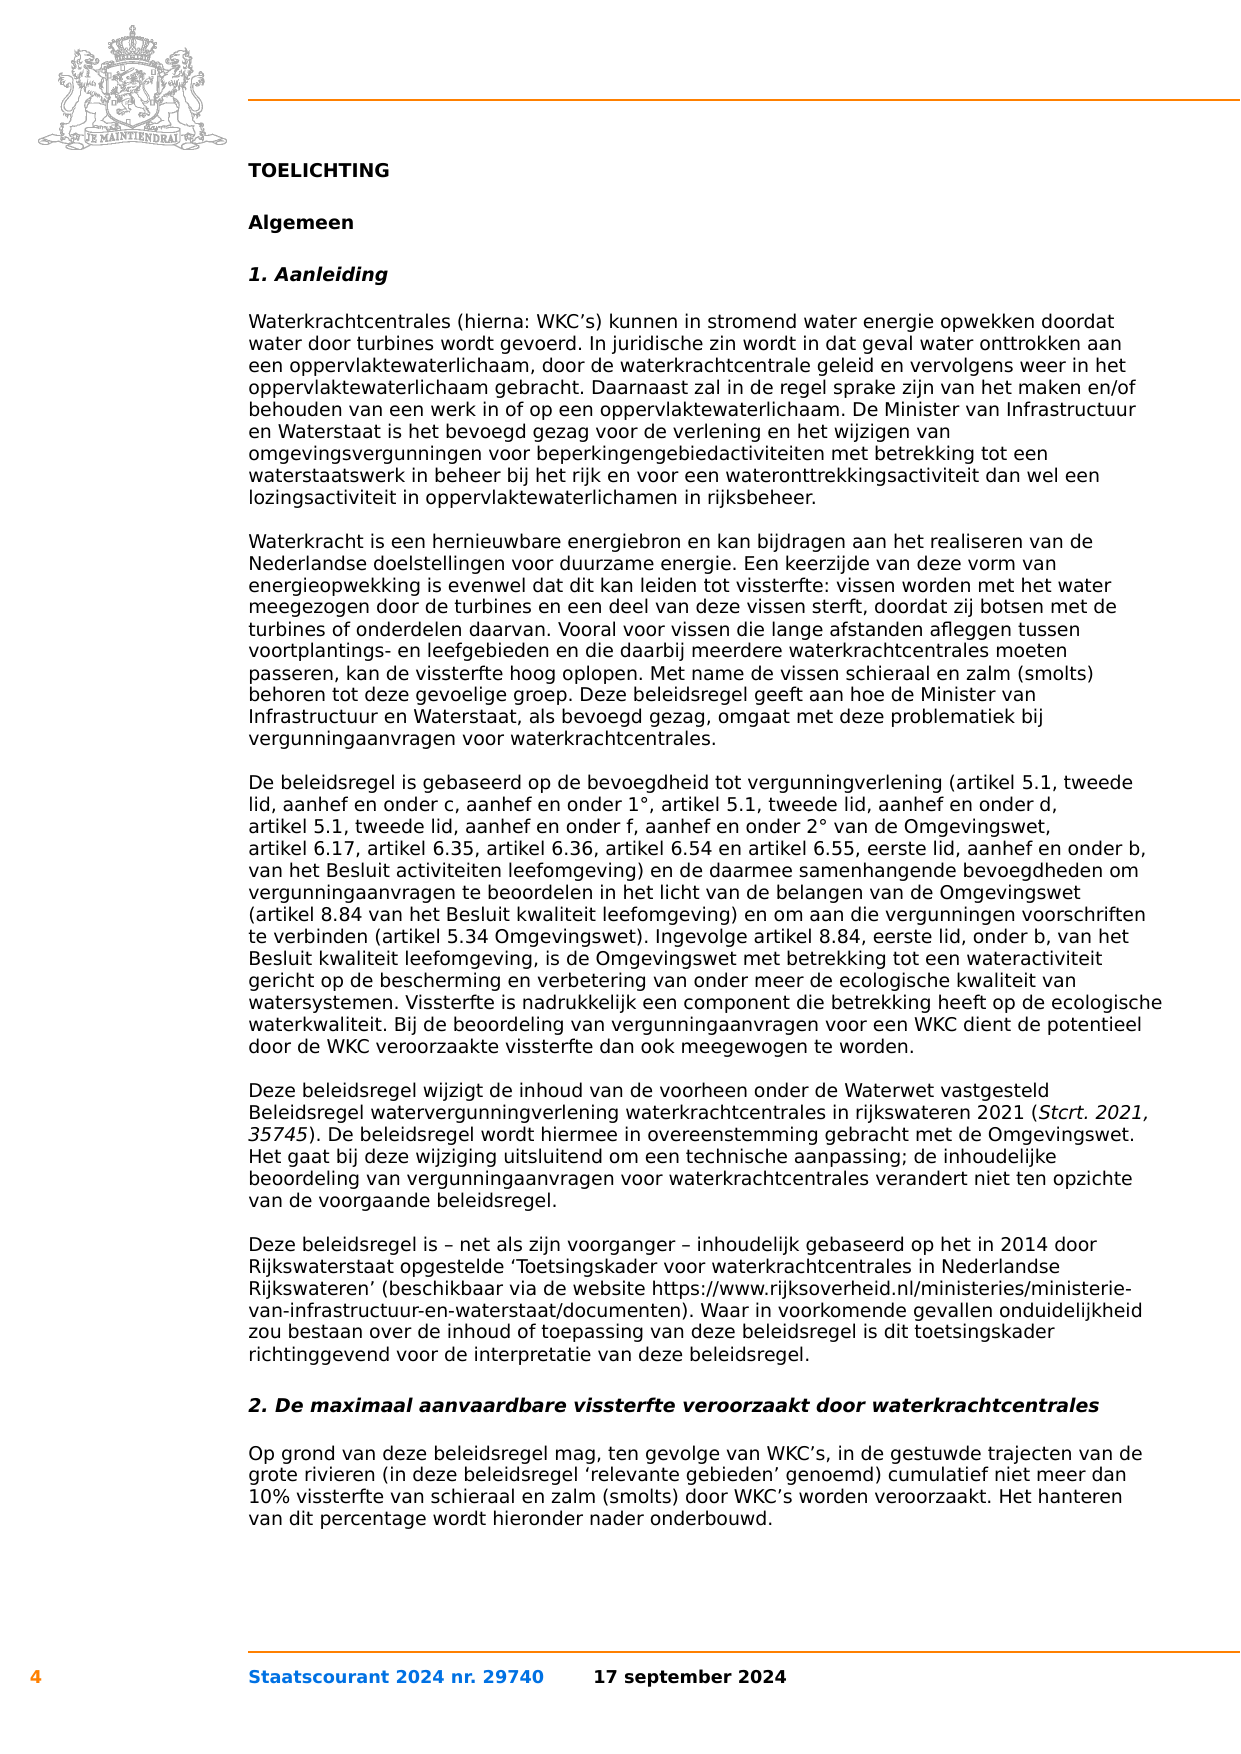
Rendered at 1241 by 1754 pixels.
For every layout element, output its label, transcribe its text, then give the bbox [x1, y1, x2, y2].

text Deze beleidsregel wijzigt de inhoud van de voorheen onder de Waterwet vastgesteld Beleidsregel watervergunningverlening waterkrachtcentrales in rijkswateren 2021 (Stcrt. 2021, 35745). De beleidsregel wordt hiermee in overeenstemming gebracht met de Omgevingswet. Het gaat bij deze wijziging uitsluitend om een technische aanpassing; de inhoudelijke beoordeling van vergunningaanvragen voor waterkrachtcentrales verandert niet ten opzichte van de voorgaande beleidsregel. [248, 1080, 1163, 1212]
subtitle 1. Aanleiding [248, 264, 1163, 286]
text Op grond van deze beleidsregel mag, ten gevolge van WKC’s, in de gestuwde trajecten van de grote rivieren (in deze beleidsregel ‘relevante gebieden’ genoemd) cumulatief niet meer dan 10% vissterfte van schieraal en zalm (smolts) door WKC’s worden veroorzaakt. Het hanteren van dit percentage wordt hieronder nader onderbouwd. [248, 1442, 1163, 1530]
subtitle 2. De maximaal aanvaardbare vissterfte veroorzaakt door waterkrachtcentrales [248, 1395, 1163, 1417]
picture [38, 25, 227, 150]
text Waterkrachtcentrales (hierna: WKC’s) kunnen in stromend water energie opwekken doordat water door turbines wordt gevoerd. In juridische zin wordt in dat geval water onttrokken aan een oppervlaktewaterlichaam, door de waterkrachtcentrale geleid en vervolgens weer in het oppervlaktewaterlichaam gebracht. Daarnaast zal in de regel sprake zijn van het maken en/of behouden van een werk in of op een oppervlaktewaterlichaam. De Minister van Infrastructuur en Waterstaat is het bevoegd gezag voor de verlening en het wijzigen van omgevingsvergunningen voor beperkingengebiedactiviteiten met betrekking tot een waterstaatswerk in beheer bij het rijk en voor een wateronttrekkingsactiviteit dan wel een lozingsactiviteit in oppervlaktewaterlichamen in rijksbeheer. [248, 311, 1163, 509]
subtitle TOELICHTING [248, 160, 1163, 182]
text De beleidsregel is gebaseerd op de bevoegdheid tot vergunningverlening (artikel 5.1, tweede lid, aanhef en onder c, aanhef en onder 1°, artikel 5.1, tweede lid, aanhef en onder d, artikel 5.1, tweede lid, aanhef en onder f, aanhef en onder 2° van de Omgevingswet, artikel 6.17, artikel 6.35, artikel 6.36, artikel 6.54 en artikel 6.55, eerste lid, aanhef en onder b, van het Besluit activiteiten leefomgeving) en de daarmee samenhangende bevoegdheden om vergunningaanvragen te beoordelen in het licht van de belangen van de Omgevingswet (artikel 8.84 van het Besluit kwaliteit leefomgeving) en om aan die vergunningen voorschriften te verbinden (artikel 5.34 Omgevingswet). Ingevolge artikel 8.84, eerste lid, onder b, van het Besluit kwaliteit leefomgeving, is de Omgevingswet met betrekking tot een wateractiviteit gericht op de bescherming en verbetering van onder meer de ecologische kwaliteit van watersystemen. Vissterfte is nadrukkelijk een component die betrekking heeft op de ecologische waterkwaliteit. Bij de beoordeling van vergunningaanvragen voor een WKC dient de potentieel door de WKC veroorzaakte vissterfte dan ook meegewogen te worden. [248, 772, 1163, 1058]
subtitle Algemeen [248, 212, 1163, 234]
text Waterkracht is een hernieuwbare energiebron en kan bijdragen aan het realiseren van de Nederlandse doelstellingen voor duurzame energie. Een keerzijde van deze vorm van energieopwekking is evenwel dat dit kan leiden tot vissterfte: vissen worden met het water meegezogen door de turbines en een deel van deze vissen sterft, doordat zij botsen met de turbines of onderdelen daarvan. Vooral voor vissen die lange afstanden afleggen tussen voortplantings- en leefgebieden en die daarbij meerdere waterkrachtcentrales moeten passeren, kan de vissterfte hoog oplopen. Met name de vissen schieraal en zalm (smolts) behoren tot deze gevoelige groep. Deze beleidsregel geeft aan hoe de Minister van Infrastructuur en Waterstaat, als bevoegd gezag, omgaat met deze problematiek bij vergunningaanvragen voor waterkrachtcentrales. [248, 531, 1163, 750]
text Deze beleidsregel is – net als zijn voorganger – inhoudelijk gebaseerd op het in 2014 door Rijkswaterstaat opgestelde ‘Toetsingskader voor waterkrachtcentrales in Nederlandse Rijkswateren’ (beschikbaar via de website https://www.rijksoverheid.nl/ministeries/ministerie-van-infrastructuur-en-waterstaat/documenten). Waar in voorkomende gevallen onduidelijkheid zou bestaan over de inhoud of toepassing van deze beleidsregel is dit toetsingskader richtinggevend voor de interpretatie van deze beleidsregel. [248, 1233, 1163, 1365]
